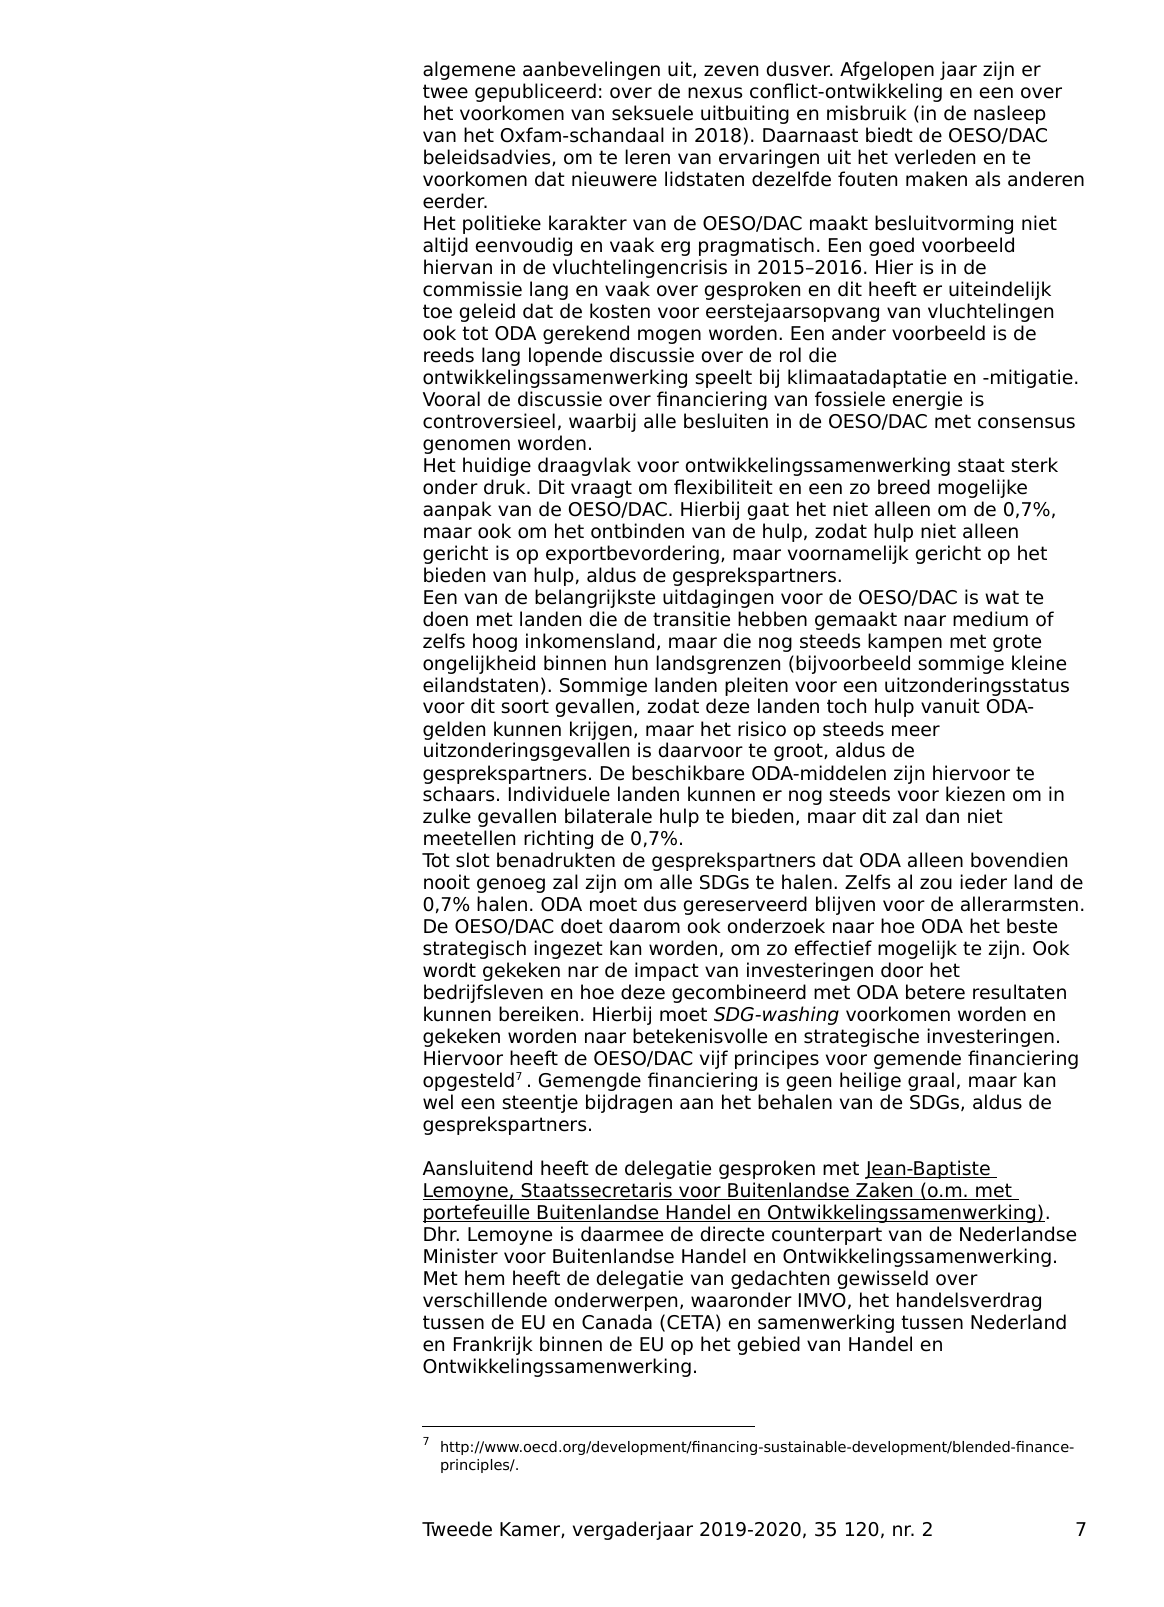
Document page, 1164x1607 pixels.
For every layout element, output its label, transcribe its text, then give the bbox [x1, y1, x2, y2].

text algemene aanbevelingen uit, zeven dusver. Afgelopen jaar zijn er twee gepubliceerd: over de nexus conflict-ontwikkeling en een over het voorkomen van seksuele uitbuiting en misbruik (in de nasleep van het Oxfam-schandaal in 2018). Daarnaast biedt de OESO/DAC beleidsadvies, om te leren van ervaringen uit het verleden en te voorkomen dat nieuwere lidstaten dezelfde fouten maken als anderen eerder. [422, 59, 1087, 213]
text Het politieke karakter van de OESO/DAC maakt besluitvorming niet altijd eenvoudig en vaak erg pragmatisch. Een goed voorbeeld hiervan in de vluchtelingencrisis in 2015–2016. Hier is in de commissie lang en vaak over gesproken en dit heeft er uiteindelijk toe geleid dat de kosten voor eerstejaarsopvang van vluchtelingen ook tot ODA gerekend mogen worden. Een ander voorbeeld is de reeds lang lopende discussie over de rol die ontwikkelingssamenwerking speelt bij klimaatadaptatie en -mitigatie. Vooral de discussie over financiering van fossiele energie is controversieel, waarbij alle besluiten in de OESO/DAC met consensus genomen worden. [422, 213, 1087, 455]
text Tot slot benadrukten de gesprekspartners dat ODA alleen bovendien nooit genoeg zal zijn om alle SDGs te halen. Zelfs al zou ieder land de 0,7% halen. ODA moet dus gereserveerd blijven voor de allerarmsten. De OESO/DAC doet daarom ook onderzoek naar hoe ODA het beste strategisch ingezet kan worden, om zo effectief mogelijk te zijn. Ook wordt gekeken nar de impact van investeringen door het bedrijfsleven en hoe deze gecombineerd met ODA betere resultaten kunnen bereiken. Hierbij moet SDG-washing voorkomen worden en gekeken worden naar betekenisvolle en strategische investeringen. Hiervoor heeft de OESO/DAC vijf principes voor gemende financiering opgesteld. Gemengde financiering is geen heilige graal, maar kan wel een steentje bijdragen aan het behalen van de SDGs, aldus de gesprekspartners. [422, 850, 1087, 1136]
text Een van de belangrijkste uitdagingen voor de OESO/DAC is wat te doen met landen die de transitie hebben gemaakt naar medium of zelfs hoog inkomensland, maar die nog steeds kampen met grote ongelijkheid binnen hun landsgrenzen (bijvoorbeeld sommige kleine eilandstaten). Sommige landen pleiten voor een uitzonderingsstatus voor dit soort gevallen, zodat deze landen toch hulp vanuit ODA-gelden kunnen krijgen, maar het risico op steeds meer uitzonderingsgevallen is daarvoor te groot, aldus de gesprekspartners. De beschikbare ODA-middelen zijn hiervoor te schaars. Individuele landen kunnen er nog steeds voor kiezen om in zulke gevallen bilaterale hulp te bieden, maar dit zal dan niet meetellen richting de 0,7%. [422, 587, 1087, 850]
text http://www.oecd.org/development/financing-sustainable-development/blended-finance-principles/. [422, 1435, 1087, 1474]
text Aansluitend heeft de delegatie gesproken met Jean-Baptiste Lemoyne, Staatssecretaris voor Buitenlandse Zaken (o.m. met portefeuille Buitenlandse Handel en Ontwikkelingssamenwerking). Dhr. Lemoyne is daarmee de directe counterpart van de Nederlandse Minister voor Buitenlandse Handel en Ontwikkelingssamenwerking. Met hem heeft de delegatie van gedachten gewisseld over verschillende onderwerpen, waaronder IMVO, het handelsverdrag tussen de EU en Canada (CETA) en samenwerking tussen Nederland en Frankrijk binnen de EU op het gebied van Handel en Ontwikkelingssamenwerking. [422, 1158, 1087, 1378]
text Het huidige draagvlak voor ontwikkelingssamenwerking staat sterk onder druk. Dit vraagt om flexibiliteit en een zo breed mogelijke aanpak van de OESO/DAC. Hierbij gaat het niet alleen om de 0,7%, maar ook om het ontbinden van de hulp, zodat hulp niet alleen gericht is op exportbevordering, maar voornamelijk gericht op het bieden van hulp, aldus de gesprekspartners. [422, 455, 1087, 587]
